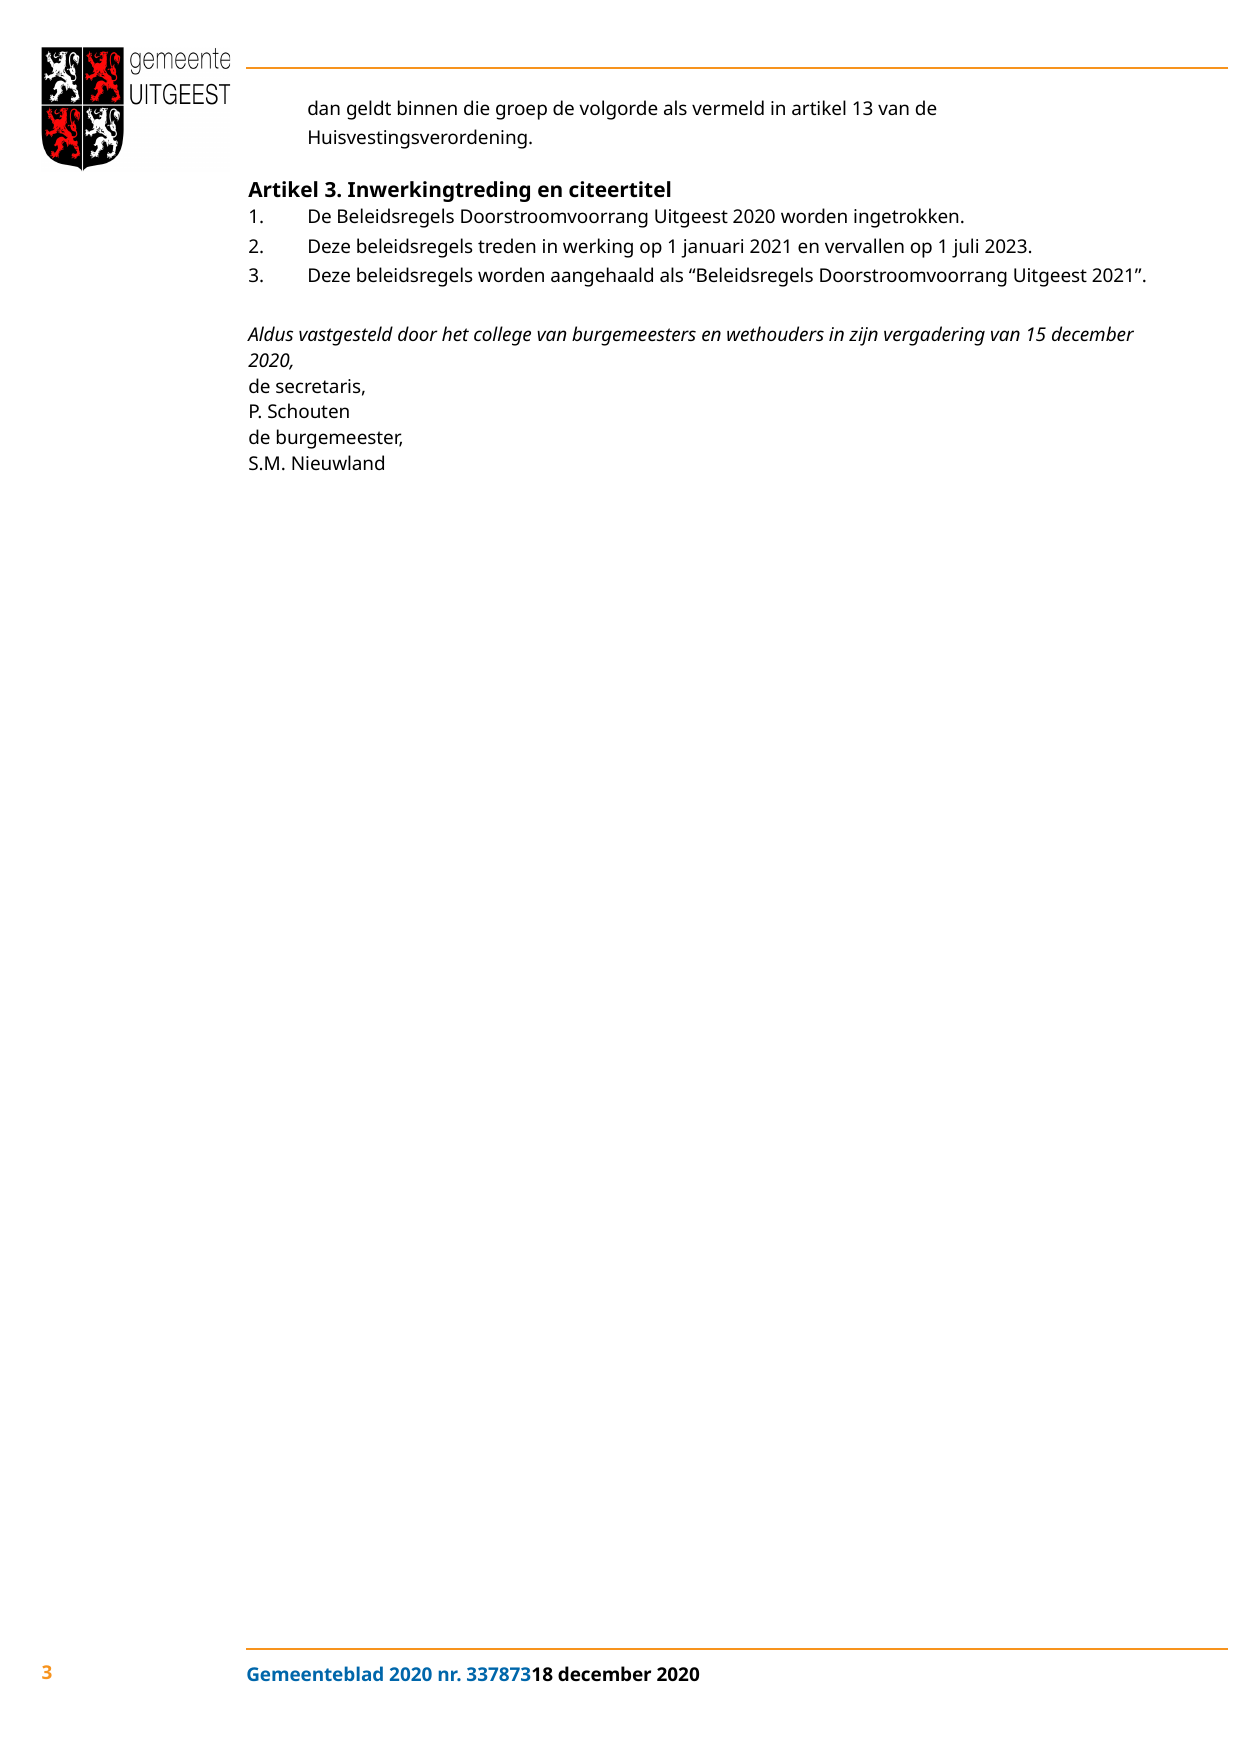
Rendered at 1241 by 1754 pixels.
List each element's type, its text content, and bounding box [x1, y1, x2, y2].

picture [41, 47, 231, 172]
list Deze beleidsregels worden aangehaald als “Beleidsregels Doorstroomvoorrang Uitgeest 2021”. [248, 262, 1152, 288]
text de secretaris, [248, 373, 1152, 399]
text S.M. Nieuwland [248, 450, 1152, 476]
text P. Schouten [248, 399, 1152, 424]
text Artikel 3. Inwerkingtreding en citeertitel [248, 175, 1152, 203]
list Deze beleidsregels treden in werking op 1 januari 2021 en vervallen op 1 juli 2023. [248, 233, 1152, 258]
list De Beleidsregels Doorstroomvoorrang Uitgeest 2020 worden ingetrokken. [248, 203, 1152, 229]
list dan geldt binnen die groep de volgorde als vermeld in artikel 13 van de Huisvestingsverordening. [248, 95, 1152, 150]
text de burgemeester, [248, 424, 1152, 450]
text Aldus vastgesteld door het college van burgemeesters en wethouders in zijn vergadering van 15 december 2020, [248, 322, 1152, 373]
